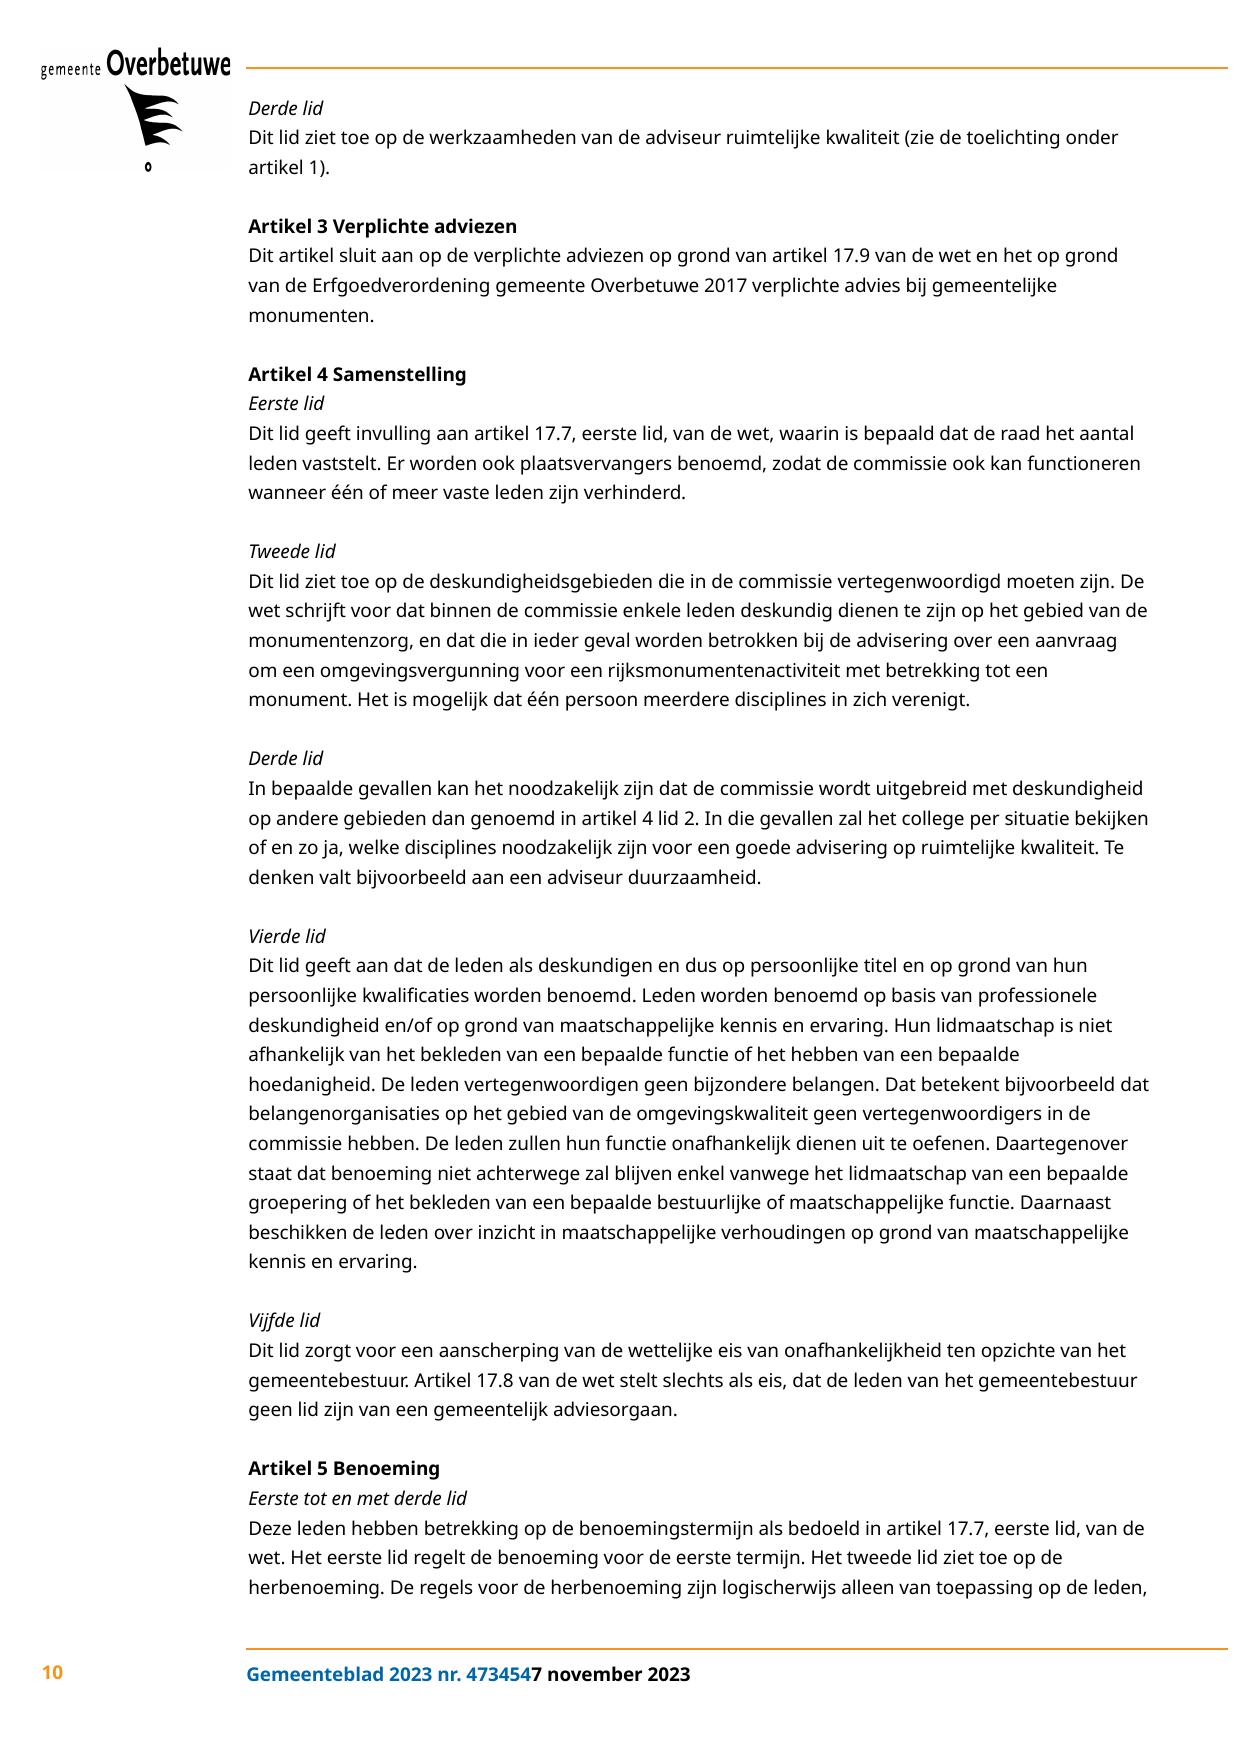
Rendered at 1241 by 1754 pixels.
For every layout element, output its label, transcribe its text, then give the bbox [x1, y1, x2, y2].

text Dit artikel sluit aan op de verplichte adviezen op grond van artikel 17.9 van de wet en het op grond van de Erfgoedverordening gemeente Overbetuwe 2017 verplichte advies bij gemeentelijke monumenten. [248, 243, 1152, 328]
text Eerste tot en met derde lid [248, 1485, 1152, 1511]
text Dit lid ziet toe op de deskundigheidsgebieden die in de commissie vertegenwoordigd moeten zijn. De wet schrijft voor dat binnen de commissie enkele leden deskundig dienen te zijn op het gebied van de monumentenzorg, en dat die in ieder geval worden betrokken bij de advisering over een aanvraag om een omgevingsvergunning voor een rijksmonumentenactiviteit met betrekking tot een monument. Het is mogelijk dat één persoon meerdere disciplines in zich verenigt. [248, 568, 1152, 712]
text Dit lid zorgt voor een aanscherping van de wettelijke eis van onafhankelijkheid ten opzichte van het gemeentebestuur. Artikel 17.8 van de wet stelt slechts als eis, dat de leden van het gemeentebestuur geen lid zijn van een gemeentelijk adviesorgaan. [248, 1337, 1152, 1422]
text Artikel 3 Verplichte adviezen [248, 213, 1152, 239]
text Dit lid geeft aan dat de leden als deskundigen en dus op persoonlijke titel en op grond van hun persoonlijke kwalificaties worden benoemd. Leden worden benoemd op basis van professionele deskundigheid en/of op grond van maatschappelijke kennis en ervaring. Hun lidmaatschap is niet afhankelijk van het bekleden van een bepaalde functie of het hebben van een bepaalde hoedanigheid. De leden vertegenwoordigen geen bijzondere belangen. Dat betekent bijvoorbeeld dat belangenorganisaties op het gebied van de omgevingskwaliteit geen vertegenwoordigers in de commissie hebben. De leden zullen hun functie onafhankelijk dienen uit te oefenen. Daartegenover staat dat benoeming niet achterwege zal blijven enkel vanwege het lidmaatschap van een bepaalde groepering of het bekleden van een bepaalde bestuurlijke of maatschappelijke functie. Daarnaast beschikken de leden over inzicht in maatschappelijke verhoudingen op grond van maatschappelijke kennis en ervaring. [248, 953, 1152, 1274]
text Artikel 5 Benoeming [248, 1456, 1152, 1481]
text Derde lid [248, 95, 1152, 121]
text In bepaalde gevallen kan het noodzakelijk zijn dat de commissie wordt uitgebreid met deskundigheid op andere gebieden dan genoemd in artikel 4 lid 2. In die gevallen zal het college per situatie bekijken of en zo ja, welke disciplines noodzakelijk zijn voor een goede advisering op ruimtelijke kwaliteit. Te denken valt bijvoorbeeld aan een adviseur duurzaamheid. [248, 775, 1152, 890]
text Vierde lid [248, 923, 1152, 949]
text Vijfde lid [248, 1308, 1152, 1333]
text Artikel 4 Samenstelling [248, 361, 1152, 387]
text Dit lid geeft invulling aan artikel 17.7, eerste lid, van de wet, waarin is bepaald dat de raad het aantal leden vaststelt. Er worden ook plaatsvervangers benoemd, zodat de commissie ook kan functioneren wanneer één of meer vaste leden zijn verhinderd. [248, 420, 1152, 505]
picture [41, 47, 231, 172]
text Derde lid [248, 746, 1152, 771]
text Deze leden hebben betrekking op de benoemingstermijn als bedoeld in artikel 17.7, eerste lid, van de wet. Het eerste lid regelt de benoeming voor de eerste termijn. Het tweede lid ziet toe op de herbenoeming. De regels voor de herbenoeming zijn logischerwijs alleen van toepassing op de leden, [248, 1515, 1152, 1600]
text Dit lid ziet toe op de werkzaamheden van de adviseur ruimtelijke kwaliteit (zie de toelichting onder artikel 1). [248, 124, 1152, 180]
text Tweede lid [248, 538, 1152, 564]
text Eerste lid [248, 391, 1152, 416]
